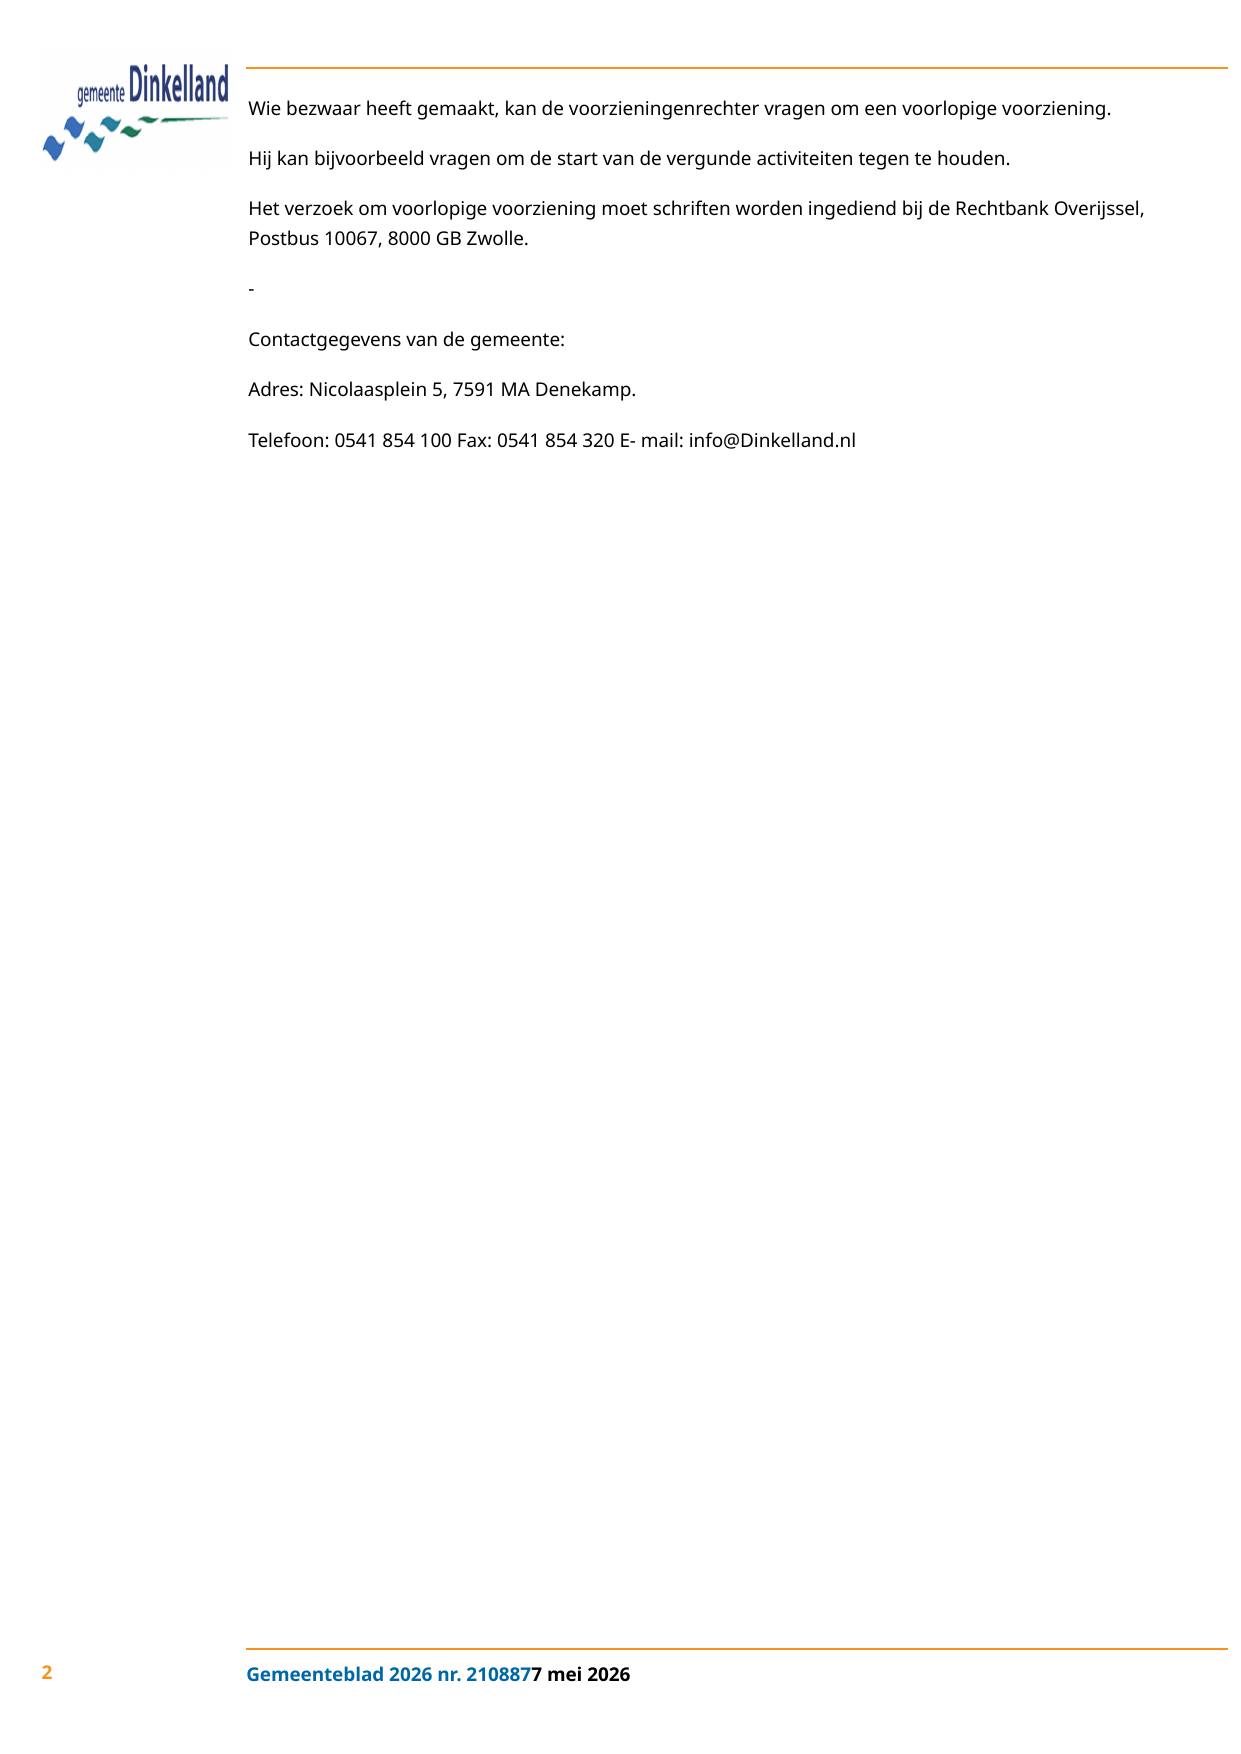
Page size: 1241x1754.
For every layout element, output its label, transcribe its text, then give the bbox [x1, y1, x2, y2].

text Wie bezwaar heeft gemaakt, kan de voorzieningenrechter vragen om een voorlopige voorziening. [248, 95, 1152, 121]
text Contactgegevens van de gemeente: [248, 326, 1152, 352]
text - [248, 276, 1152, 301]
picture [41, 47, 231, 172]
text Adres: Nicolaasplein 5, 7591 MA Denekamp. [248, 376, 1152, 402]
text Het verzoek om voorlopige voorziening moet schriften worden ingediend bij de Rechtbank Overijssel, Postbus 10067, 8000 GB Zwolle. [248, 196, 1152, 251]
text Telefoon: 0541 854 100 Fax: 0541 854 320 E- mail: info@Dinkelland.nl [248, 427, 1152, 453]
text Hij kan bijvoorbeeld vragen om de start van de vergunde activiteiten tegen te houden. [248, 145, 1152, 171]
